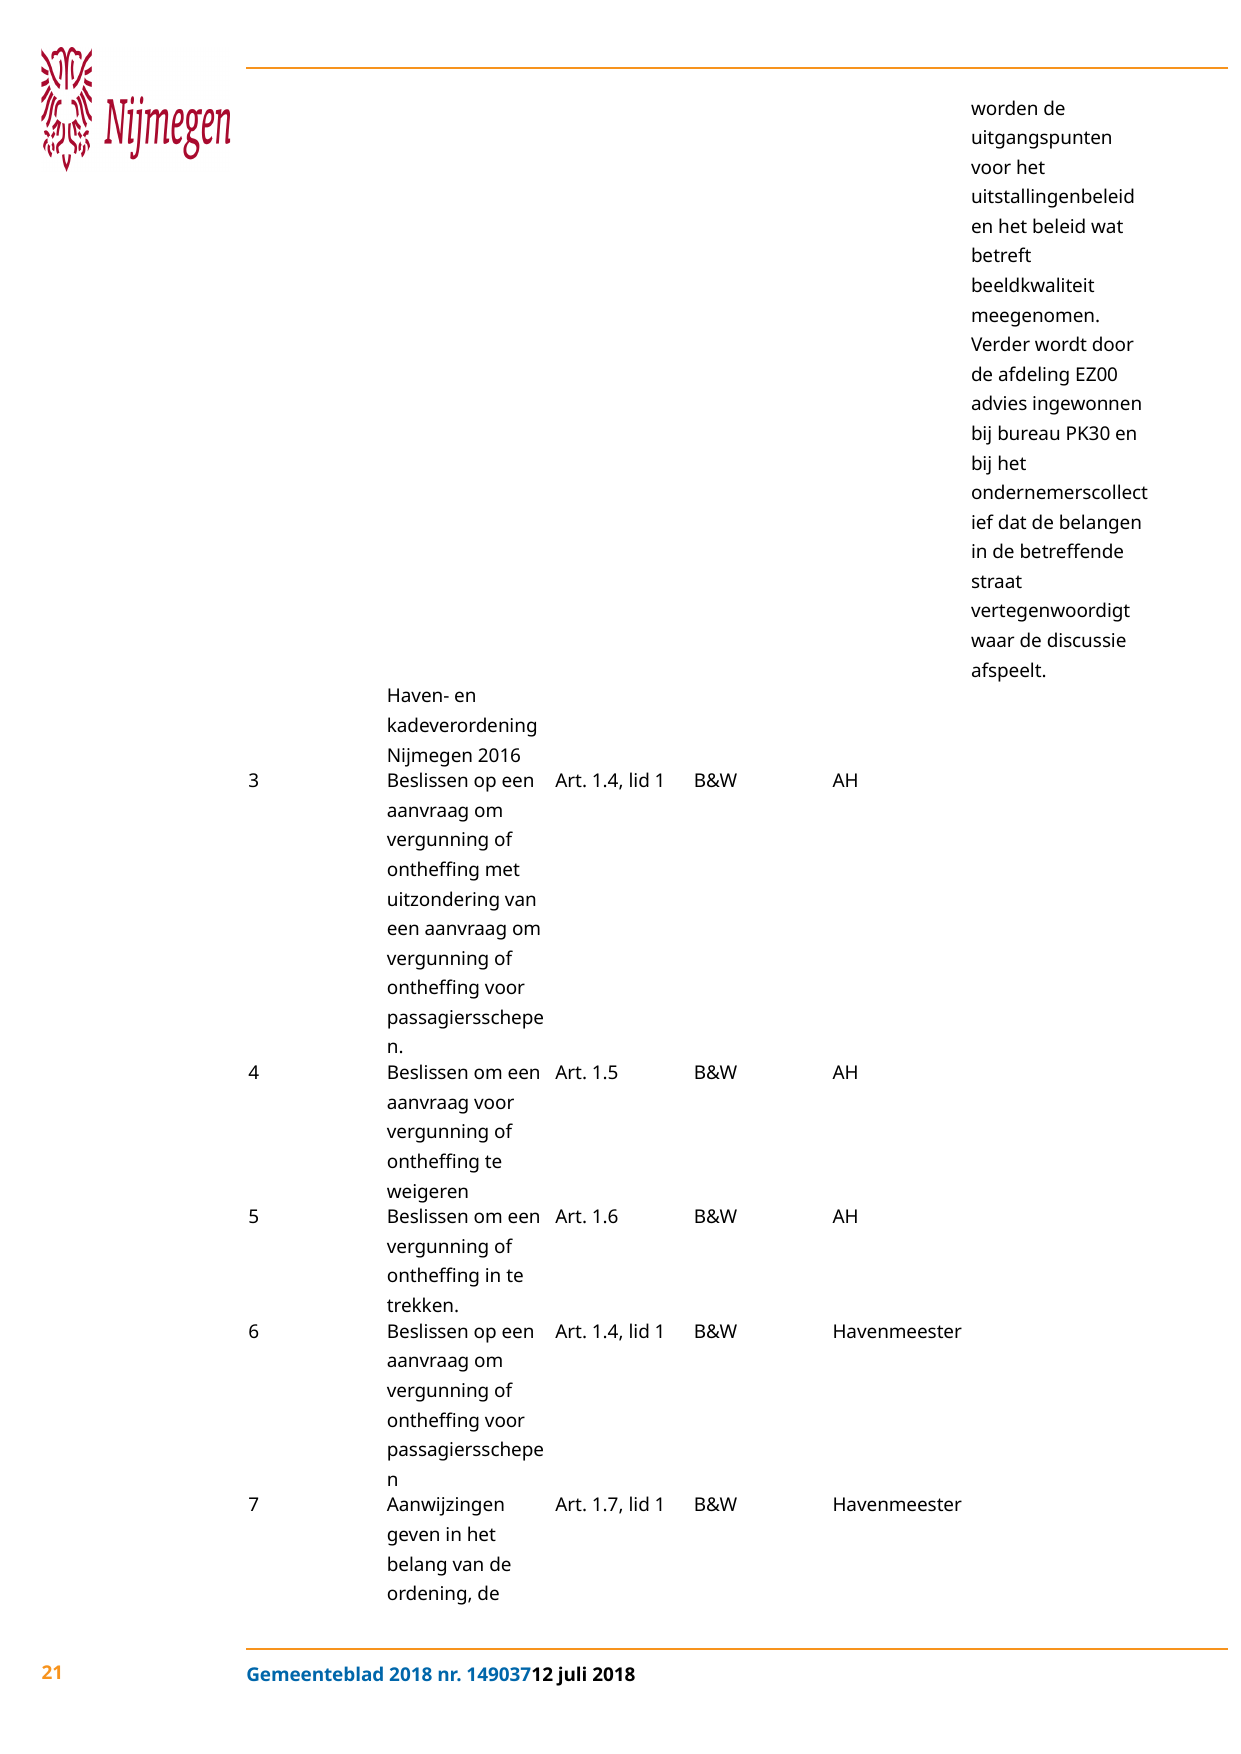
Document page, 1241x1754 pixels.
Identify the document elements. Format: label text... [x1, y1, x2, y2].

table_cell [694, 95, 832, 683]
table_cell Aanwijzingen geven in het belang van de ordening, de [387, 1492, 555, 1606]
table_cell [832, 95, 971, 683]
table_cell B&W [694, 1060, 832, 1203]
table_cell [387, 95, 555, 683]
table_cell 4 [248, 1060, 387, 1203]
table_cell B&W [694, 1492, 832, 1606]
table_cell B&W [694, 1318, 832, 1492]
table_cell Art. 1.4, lid 1 [555, 1318, 694, 1492]
table_cell Havenmeester [832, 1318, 971, 1492]
table_cell worden de uitgangspunten voor het uitstallingenbeleid en het beleid wat betreft beeldkwaliteit meegenomen. Verder wordt door de afdeling EZ00 advies ingewonnen bij bureau PK30 en bij het ondernemerscollectief dat de belangen in de betreffende straat vertegenwoordigt waar de discussie afspeelt. [971, 95, 1152, 683]
table_cell Art. 1.6 [555, 1204, 694, 1318]
table_cell [248, 683, 387, 767]
table_cell 7 [248, 1492, 387, 1606]
table_cell [971, 1318, 1152, 1492]
table_cell [555, 683, 694, 767]
picture [41, 47, 231, 172]
table_cell Beslissen om een aanvraag voor vergunning of ontheffing te weigeren [387, 1060, 555, 1203]
table_cell [832, 683, 971, 767]
table_cell 3 [248, 768, 387, 1059]
table_cell AH [832, 768, 971, 1059]
table_cell Art. 1.5 [555, 1060, 694, 1203]
table_cell 5 [248, 1204, 387, 1318]
table_cell [248, 95, 387, 683]
table_cell Art. 1.4, lid 1 [555, 768, 694, 1059]
table_cell [555, 95, 694, 683]
table_cell [971, 1060, 1152, 1203]
table_cell [694, 683, 832, 767]
table_cell B&W [694, 768, 832, 1059]
table_cell Art. 1.7, lid 1 [555, 1492, 694, 1606]
table_cell [971, 683, 1152, 767]
table_cell Beslissen op een aanvraag om vergunning of ontheffing met uitzondering van een aanvraag om vergunning of ontheffing voor passagiersschepen. [387, 768, 555, 1059]
table_cell [971, 1492, 1152, 1606]
table_cell AH [832, 1204, 971, 1318]
table_cell AH [832, 1060, 971, 1203]
table_cell Beslissen op een aanvraag om vergunning of ontheffing voor passagiersschepen [387, 1318, 555, 1492]
table_cell Haven- en kadeverordening Nijmegen 2016 [387, 683, 555, 767]
table_cell [971, 1204, 1152, 1318]
table_cell 6 [248, 1318, 387, 1492]
table_cell [971, 768, 1152, 1059]
table_cell B&W [694, 1204, 832, 1318]
table_cell Havenmeester [832, 1492, 971, 1606]
table_cell Beslissen om een vergunning of ontheffing in te trekken. [387, 1204, 555, 1318]
